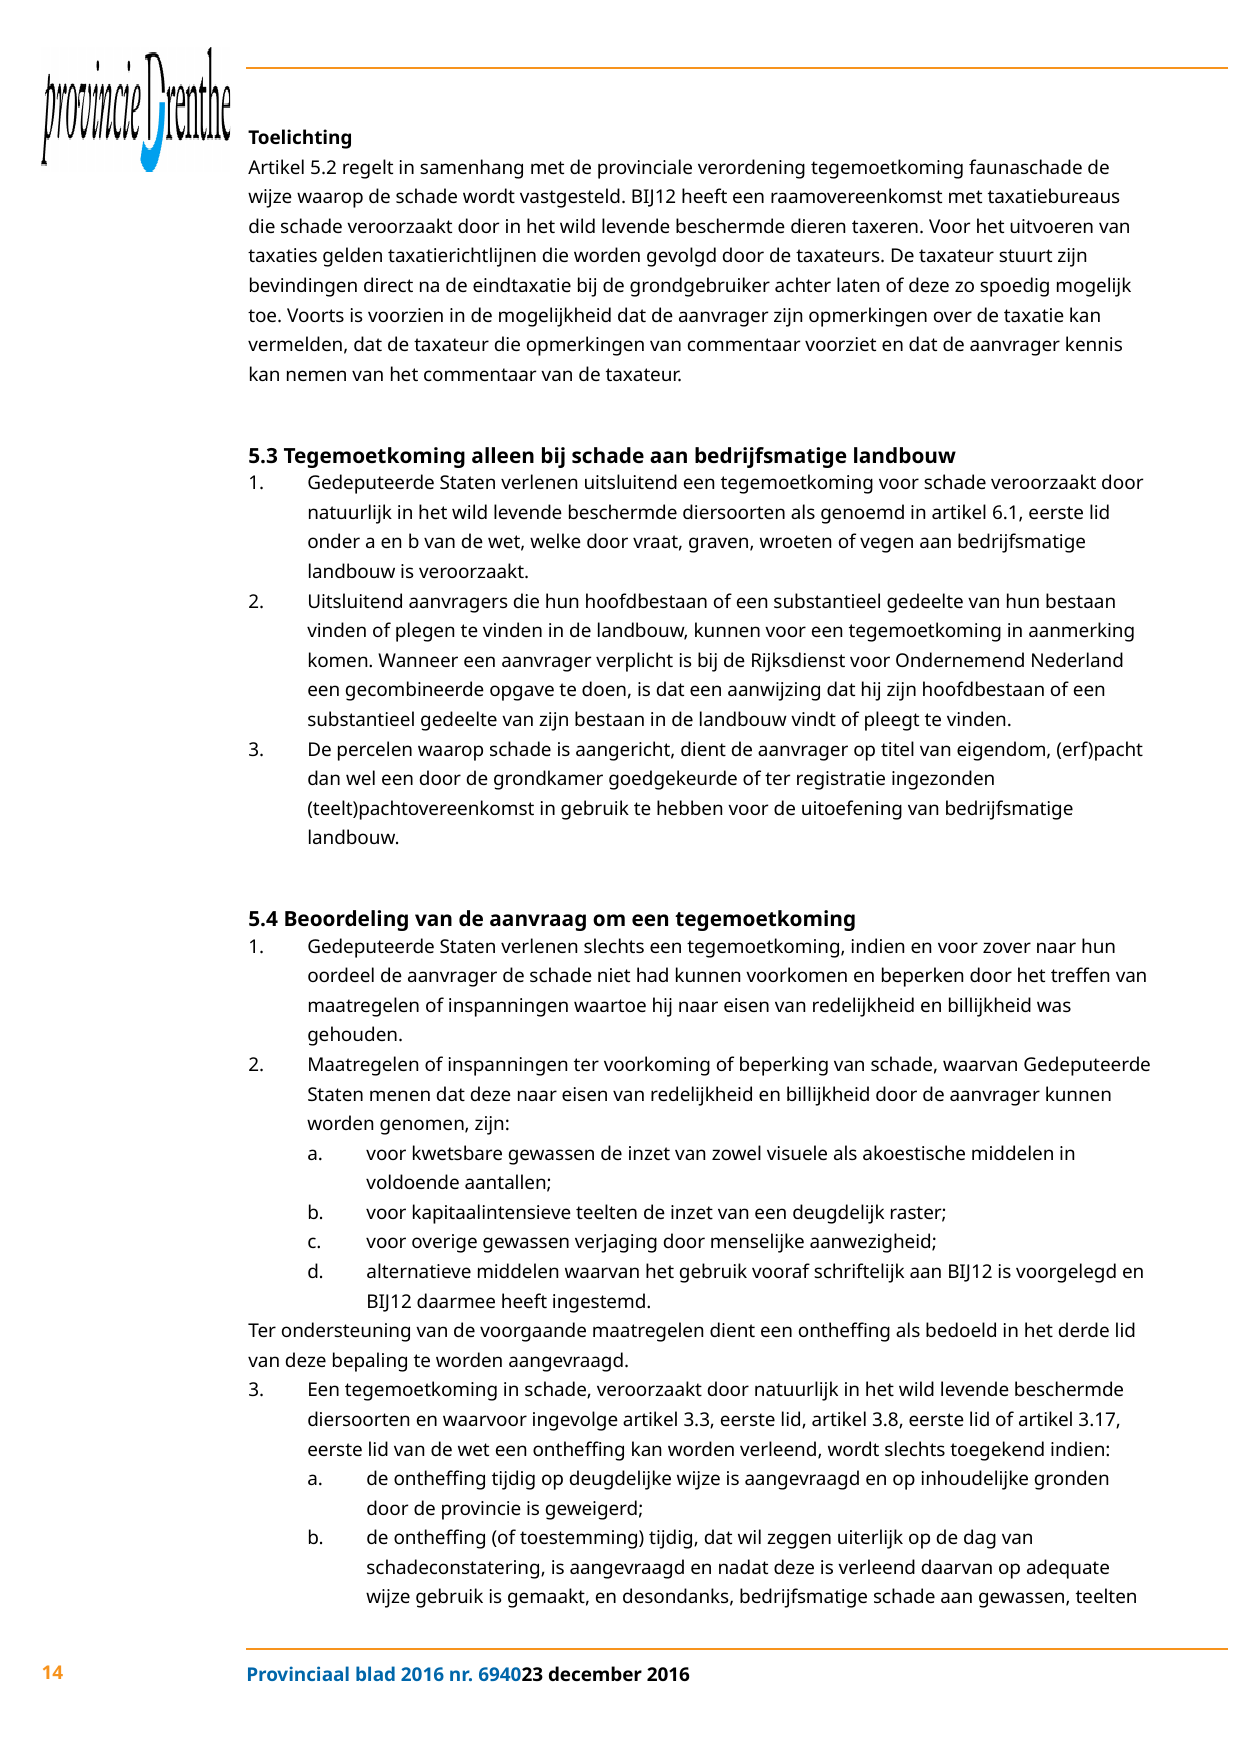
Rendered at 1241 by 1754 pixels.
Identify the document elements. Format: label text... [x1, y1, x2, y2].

list Gedeputeerde Staten verlenen uitsluitend een tegemoetkoming voor schade veroorzaakt door natuurlijk in het wild levende beschermde diersoorten als genoemd in artikel 6.1, eerste lid onder a en b van de wet, welke door vraat, graven, wroeten of vegen aan bedrijfsmatige landbouw is veroorzaakt. [248, 469, 1152, 584]
text 5.4 Beoordeling van de aanvraag om een tegemoetkoming [248, 904, 1152, 933]
list Maatregelen of inspanningen ter voorkoming of beperking van schade, waarvan Gedeputeerde Staten menen dat deze naar eisen van redelijkheid en billijkheid door de aanvrager kunnen worden genomen, zijn: [248, 1051, 1152, 1136]
list Gedeputeerde Staten verlenen slechts een tegemoetkoming, indien en voor zover naar hun oordeel de aanvrager de schade niet had kunnen voorkomen en beperken door het treffen van maatregelen of inspanningen waartoe hij naar eisen van redelijkheid en billijkheid was gehouden. [248, 933, 1152, 1047]
list Een tegemoetkoming in schade, veroorzaakt door natuurlijk in het wild levende beschermde diersoorten en waarvoor ingevolge artikel 3.3, eerste lid, artikel 3.8, eerste lid of artikel 3.17, eerste lid van de wet een ontheffing kan worden verleend, wordt slechts toegekend indien: [248, 1377, 1152, 1462]
list voor overige gewassen verjaging door menselijke aanwezigheid; [307, 1229, 1152, 1254]
list alternatieve middelen waarvan het gebruik vooraf schriftelijk aan BIJ12 is voorgelegd en BIJ12 daarmee heeft ingestemd. [307, 1258, 1152, 1314]
text 5.3 Tegemoetkoming alleen bij schade aan bedrijfsmatige landbouw [248, 441, 1152, 469]
text Artikel 5.2 regelt in samenhang met de provinciale verordening tegemoetkoming faunaschade de wijze waarop de schade wordt vastgesteld. BIJ12 heeft een raamovereenkomst met taxatiebureaus die schade veroorzaakt door in het wild levende beschermde dieren taxeren. Voor het uitvoeren van taxaties gelden taxatierichtlijnen die worden gevolgd door de taxateurs. De taxateur stuurt zijn bevindingen direct na de eindtaxatie bij de grondgebruiker achter laten of deze zo spoedig mogelijk toe. Voorts is voorzien in de mogelijkheid dat de aanvrager zijn opmerkingen over de taxatie kan vermelden, dat de taxateur die opmerkingen van commentaar voorziet en dat de aanvrager kennis kan nemen van het commentaar van de taxateur. [248, 154, 1152, 387]
text Ter ondersteuning van de voorgaande maatregelen dient een ontheffing als bedoeld in het derde lid van deze bepaling te worden aangevraagd. [248, 1317, 1152, 1373]
picture [41, 47, 231, 172]
list de ontheffing (of toestemming) tijdig, dat wil zeggen uiterlijk op de dag van schadeconstatering, is aangevraagd en nadat deze is verleend daarvan op adequate wijze gebruik is gemaakt, en desondanks, bedrijfsmatige schade aan gewassen, teelten [307, 1524, 1152, 1609]
list Uitsluitend aanvragers die hun hoofdbestaan of een substantieel gedeelte van hun bestaan vinden of plegen te vinden in de landbouw, kunnen voor een tegemoetkoming in aanmerking komen. Wanneer een aanvrager verplicht is bij de Rijksdienst voor Ondernemend Nederland een gecombineerde opgave te doen, is dat een aanwijzing dat hij zijn hoofdbestaan of een substantieel gedeelte van zijn bestaan in de landbouw vindt of pleegt te vinden. [248, 588, 1152, 732]
text Toelichting [248, 124, 1152, 150]
list de ontheffing tijdig op deugdelijke wijze is aangevraagd en op inhoudelijke gronden door de provincie is geweigerd; [307, 1465, 1152, 1521]
list De percelen waarop schade is aangericht, dient de aanvrager op titel van eigendom, (erf)pacht dan wel een door de grondkamer goedgekeurde of ter registratie ingezonden (teelt)pachtovereenkomst in gebruik te hebben voor de uitoefening van bedrijfsmatige landbouw. [248, 736, 1152, 850]
list voor kapitaalintensieve teelten de inzet van een deugdelijk raster; [307, 1199, 1152, 1225]
list voor kwetsbare gewassen de inzet van zowel visuele als akoestische middelen in voldoende aantallen; [307, 1140, 1152, 1195]
